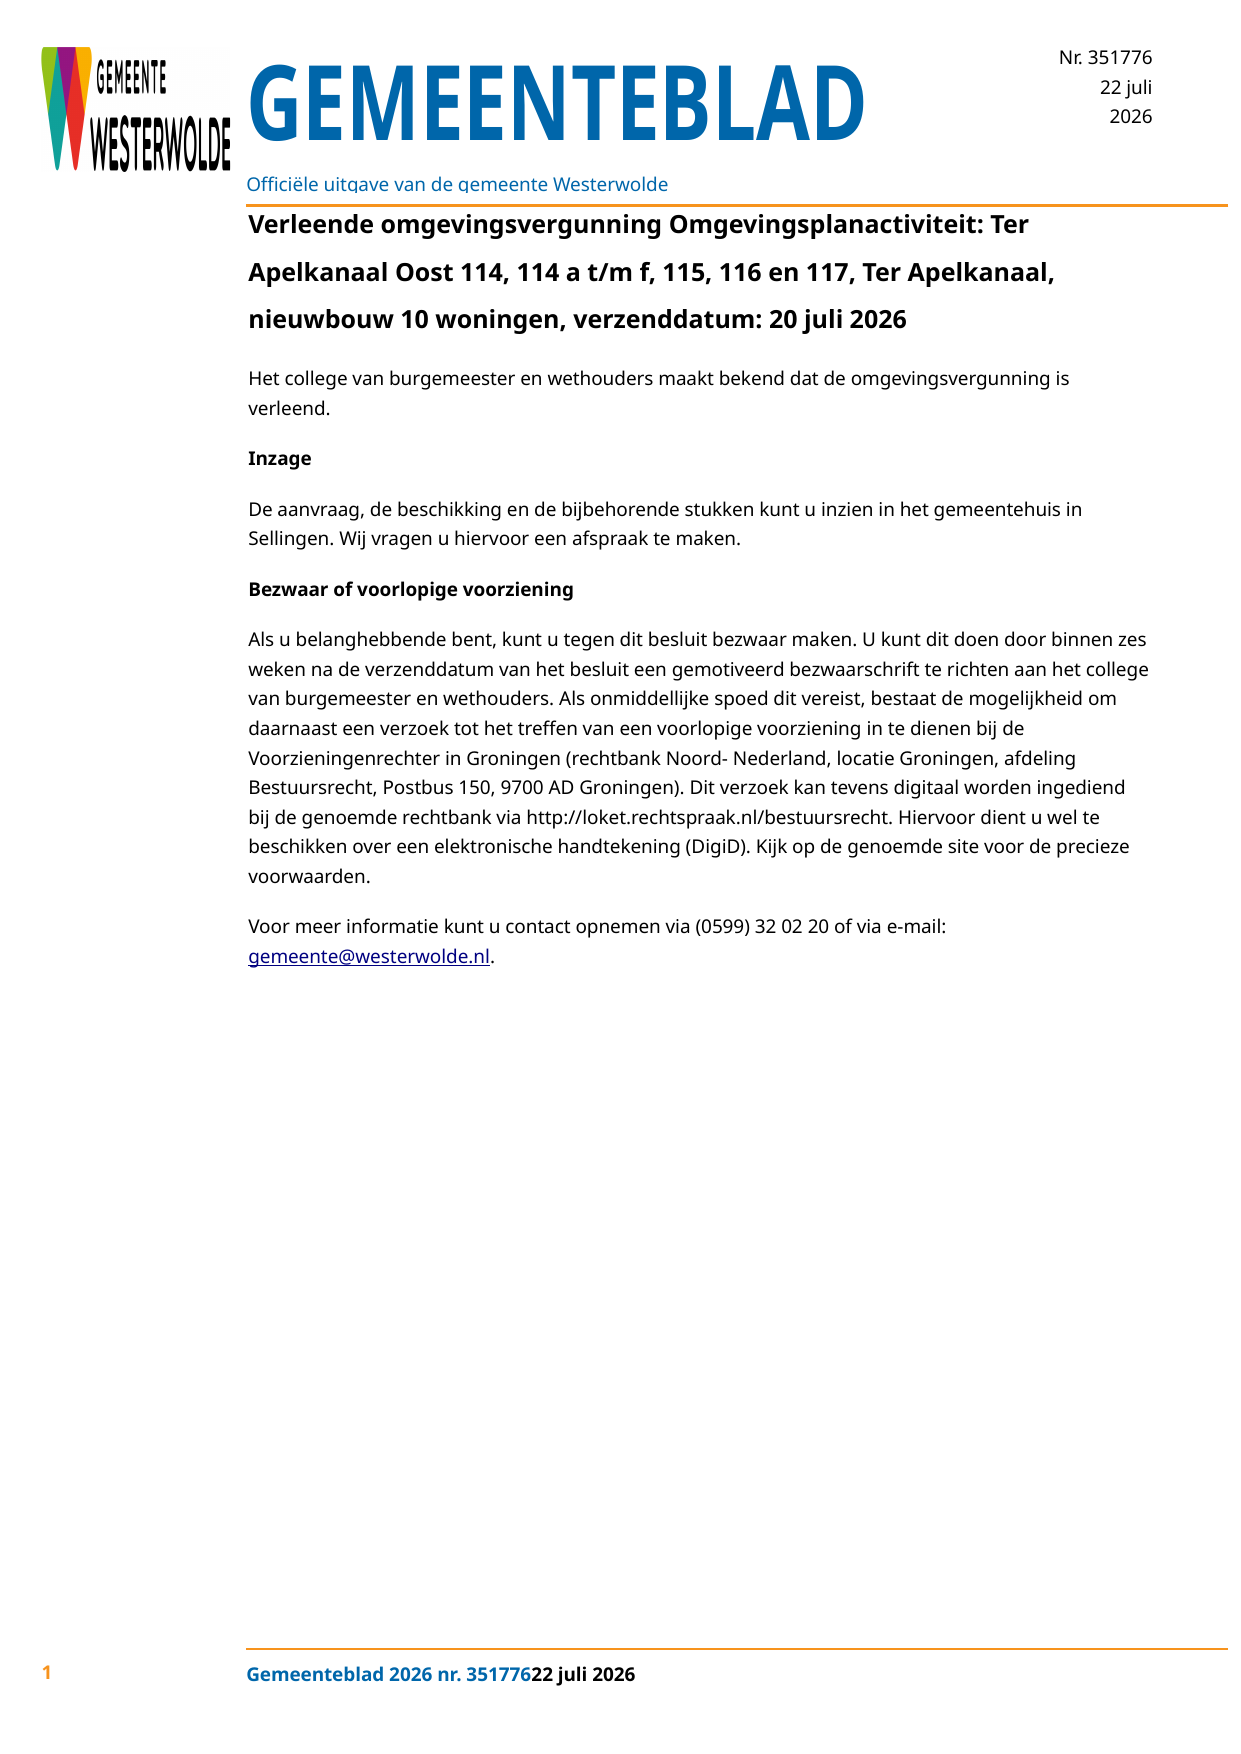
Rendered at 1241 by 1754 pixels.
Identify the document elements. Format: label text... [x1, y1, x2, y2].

text Bezwaar of voorlopige voorziening [248, 576, 1152, 602]
text Inzage [248, 446, 1152, 471]
text Verleende omgevingsvergunning Omgevingsplanactiviteit: Ter Apelkanaal Oost 114, 114 a t/m f, 115, 116 en 117, Ter Apelkanaal, nieuwbouw 10 woningen, verzenddatum: 20 juli 2026 [248, 207, 1152, 336]
text Als u belanghebbende bent, kunt u tegen dit besluit bezwaar maken. U kunt dit doen door binnen zes weken na de verzenddatum van het besluit een gemotiveerd bezwaarschrift te richten aan het college van burgemeester en wethouders. Als onmiddellijke spoed dit vereist, bestaat de mogelijkheid om daarnaast een verzoek tot het treffen van een voorlopige voorziening in te dienen bij de Voorzieningenrechter in Groningen (rechtbank Noord- Nederland, locatie Groningen, afdeling Bestuursrecht, Postbus 150, 9700 AD Groningen). Dit verzoek kan tevens digitaal worden ingediend bij de genoemde rechtbank via http://loket.rechtspraak.nl/bestuursrecht. Hiervoor dient u wel te beschikken over een elektronische handtekening (DigiD). Kijk op de genoemde site voor de precieze voorwaarden. [248, 626, 1152, 889]
text Het college van burgemeester en wethouders maakt bekend dat de omgevingsvergunning is verleend. [248, 366, 1152, 421]
text Voor meer informatie kunt u contact opnemen via (0599) 32 02 20 of via e-mail: gemeente@westerwolde.nl. [248, 913, 1152, 969]
picture [41, 47, 231, 172]
text De aanvraag, de beschikking en de bijbehorende stukken kunt u inzien in het gemeentehuis in Sellingen. Wij vragen u hiervoor een afspraak te maken. [248, 496, 1152, 551]
